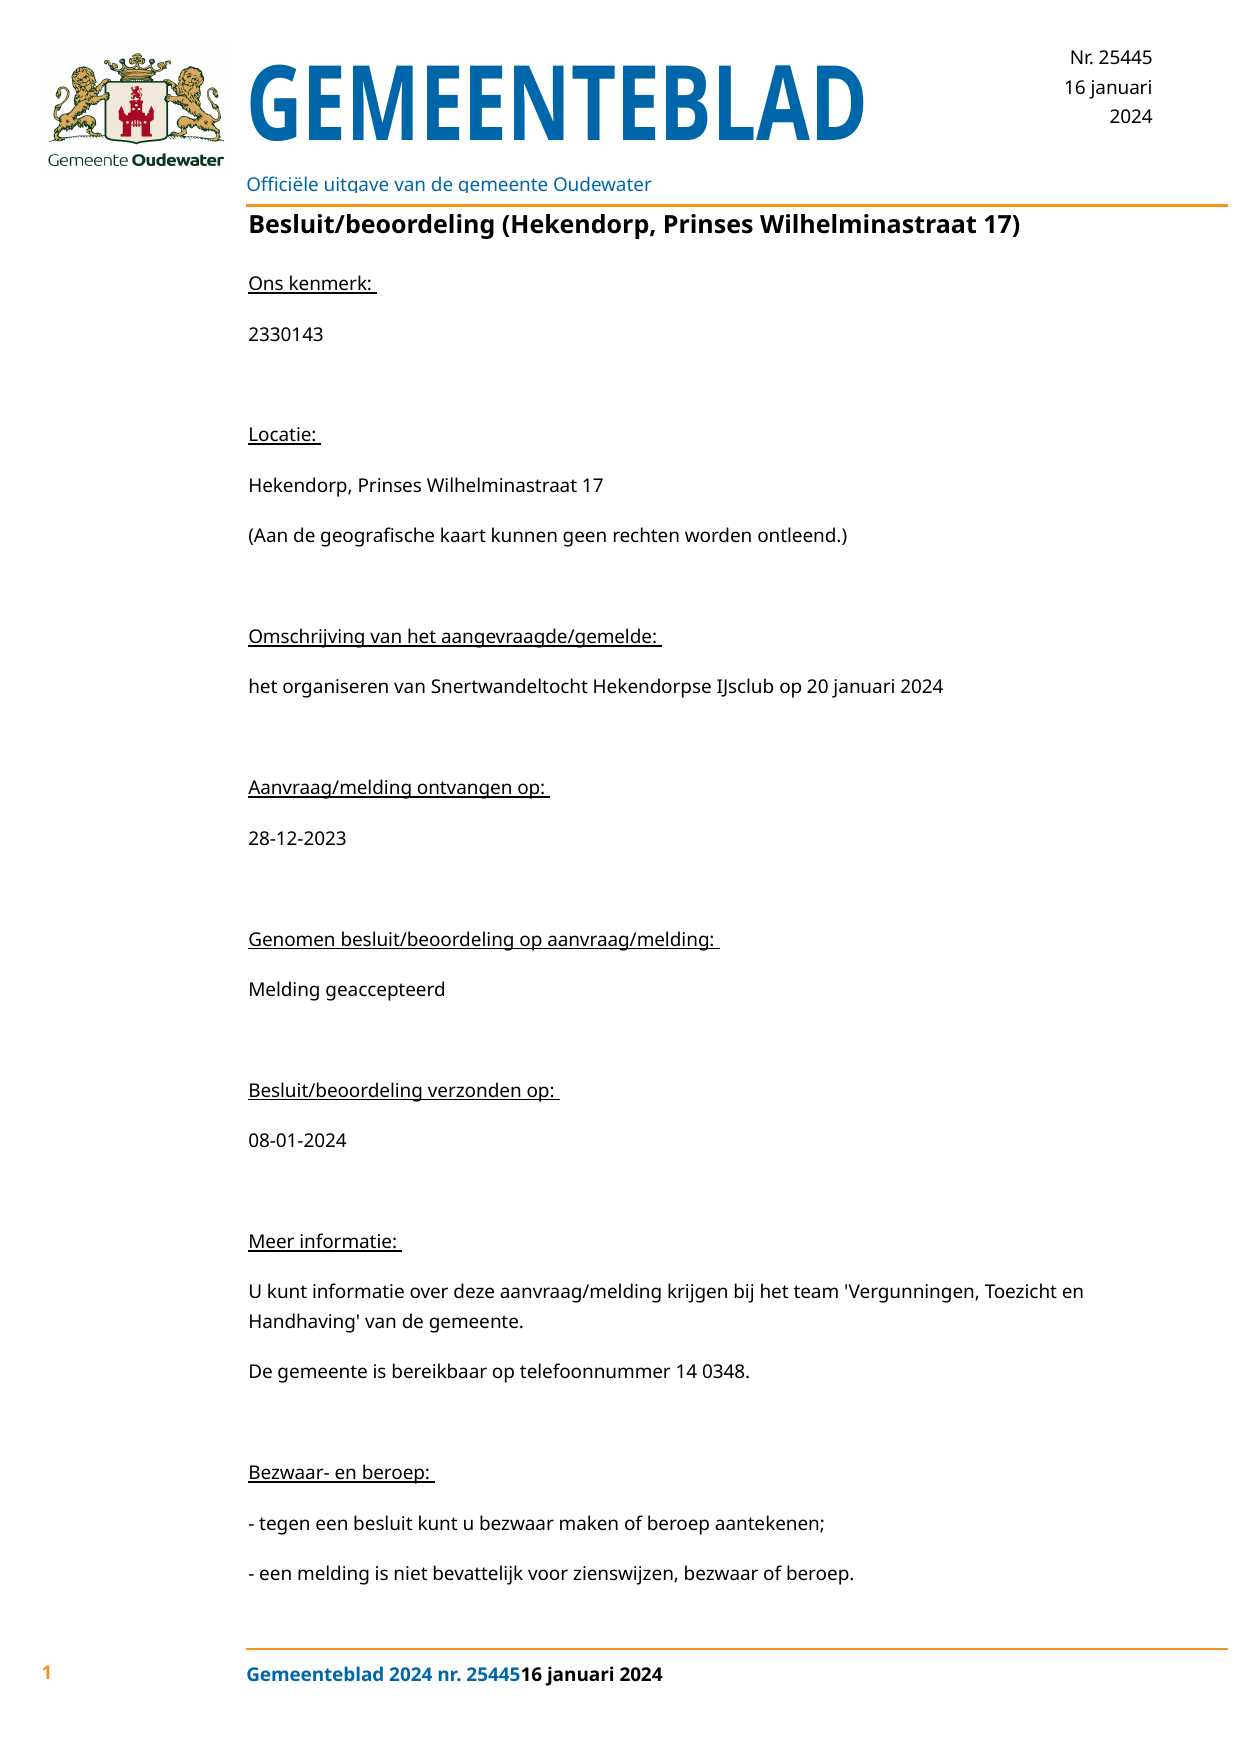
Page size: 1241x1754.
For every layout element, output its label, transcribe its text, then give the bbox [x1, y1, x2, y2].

text U kunt informatie over deze aanvraag/melding krijgen bij het team 'Vergunningen, Toezicht en Handhaving' van de gemeente. [248, 1279, 1152, 1334]
text Aanvraag/melding ontvangen op: [248, 774, 1152, 800]
text Locatie: [248, 422, 1152, 447]
picture [41, 47, 231, 172]
text 08-01-2024 [248, 1127, 1152, 1153]
text - een melding is niet bevattelijk voor zienswijzen, bezwaar of beroep. [248, 1560, 1152, 1586]
text 2330143 [248, 321, 1152, 346]
text De gemeente is bereikbaar op telefoonnummer 14 0348. [248, 1359, 1152, 1384]
text Hekendorp, Prinses Wilhelminastraat 17 [248, 472, 1152, 498]
text Besluit/beoordeling (Hekendorp, Prinses Wilhelminastraat 17) [248, 207, 1152, 241]
text Melding geaccepteerd [248, 976, 1152, 1002]
text Meer informatie: [248, 1228, 1152, 1254]
text Omschrijving van het aangevraagde/gemelde: [248, 623, 1152, 649]
text Genomen besluit/beoordeling op aanvraag/melding: [248, 926, 1152, 951]
text 28-12-2023 [248, 825, 1152, 851]
text Besluit/beoordeling verzonden op: [248, 1077, 1152, 1103]
text het organiseren van Snertwandeltocht Hekendorpse IJsclub op 20 januari 2024 [248, 674, 1152, 699]
text - tegen een besluit kunt u bezwaar maken of beroep aantekenen; [248, 1510, 1152, 1536]
text Bezwaar- en beroep: [248, 1459, 1152, 1485]
text Ons kenmerk: [248, 270, 1152, 296]
text (Aan de geografische kaart kunnen geen rechten worden ontleend.) [248, 522, 1152, 548]
